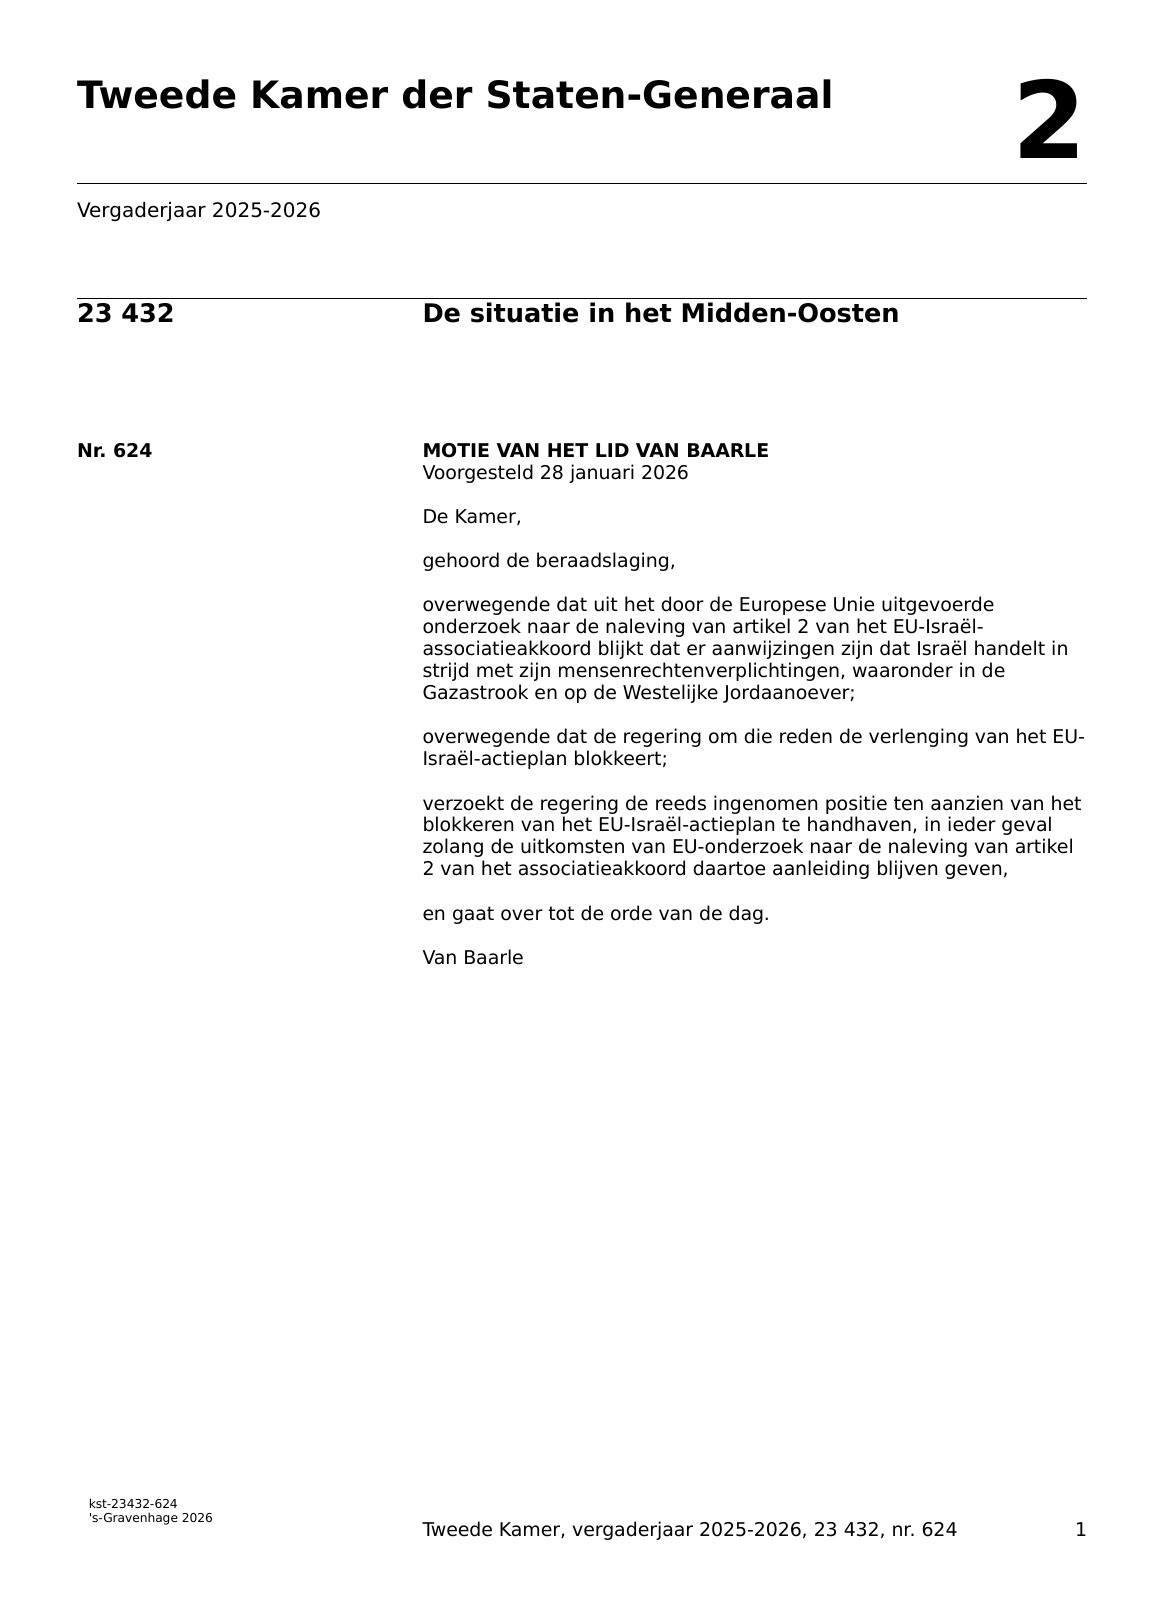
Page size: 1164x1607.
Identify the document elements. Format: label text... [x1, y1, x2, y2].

text De Kamer, [422, 506, 1087, 528]
text en gaat over tot de orde van de dag. [422, 902, 1087, 924]
text Voorgesteld 28 januari 2026 [422, 462, 1087, 484]
text verzoekt de regering de reeds ingenomen positie ten aanzien van het blokkeren van het EU-Israël-actieplan te handhaven, in ieder geval zolang de uitkomsten van EU-onderzoek naar de naleving van artikel 2 van het associatieakkoord daartoe aanleiding blijven geven, [422, 792, 1087, 880]
text Van Baarle [422, 947, 1087, 969]
subtitle 23 432 De situatie in het Midden-Oosten [77, 299, 1087, 329]
text gehoord de beraadslaging, [422, 550, 1087, 572]
text overwegende dat de regering om die reden de verlenging van het EU-Israël-actieplan blokkeert; [422, 726, 1087, 770]
text overwegende dat uit het door de Europese Unie uitgevoerde onderzoek naar de naleving van artikel 2 van het EU-Israël-associatieakkoord blijkt dat er aanwijzingen zijn dat Israël handelt in strijd met zijn mensenrechtenverplichtingen, waaronder in de Gazastrook en op de Westelijke Jordaanoever; [422, 594, 1087, 704]
text 's-Gravenhage 2026 [88, 1511, 323, 1525]
text kst-23432-624 [88, 1497, 323, 1511]
table_cell Vergaderjaar 2025-2026 [77, 184, 1087, 298]
subtitle Nr. 624 MOTIE VAN HET LID VAN BAARLE [77, 440, 1087, 462]
table_header 2 [886, 59, 1087, 183]
table_header Tweede Kamer der Staten-Generaal [77, 59, 886, 183]
